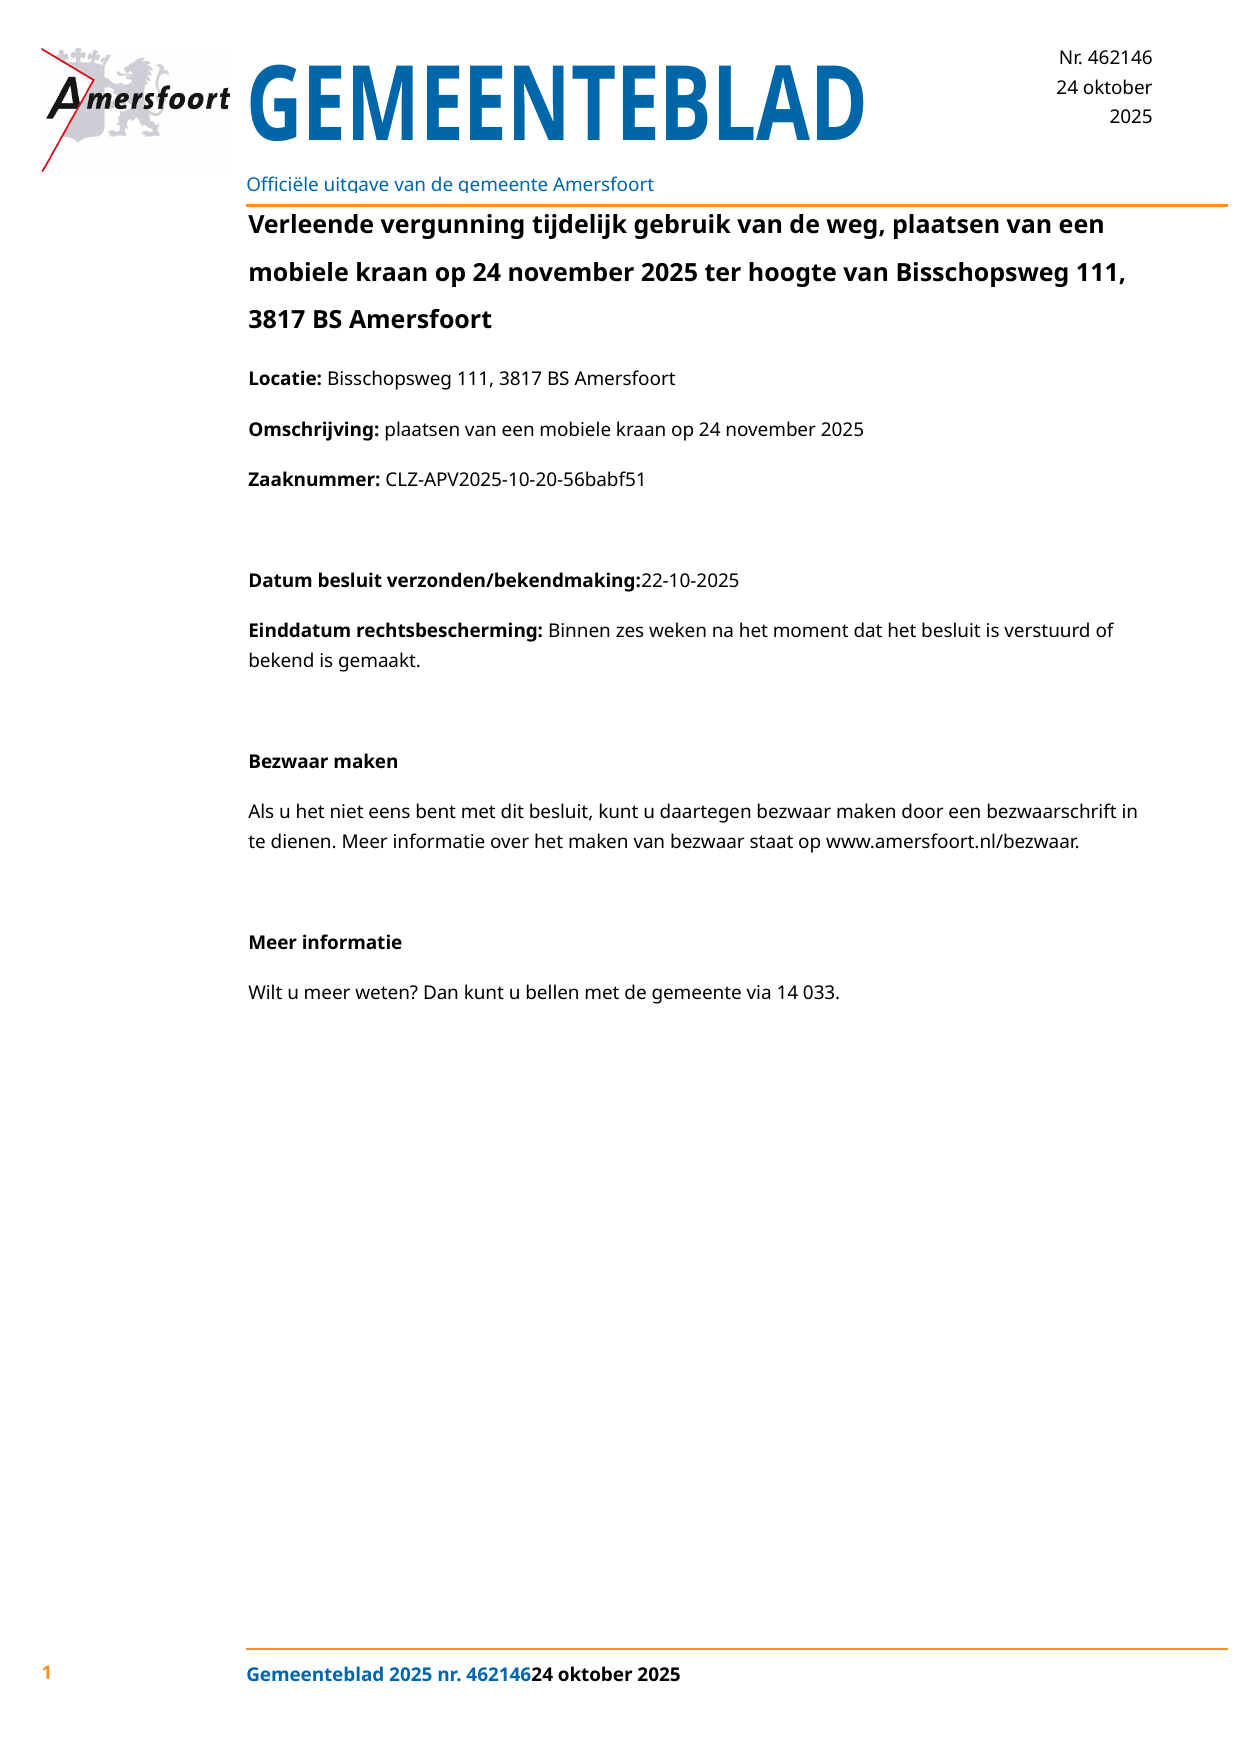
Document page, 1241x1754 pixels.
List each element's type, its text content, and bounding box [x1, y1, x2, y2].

text Als u het niet eens bent met dit besluit, kunt u daartegen bezwaar maken door een bezwaarschrift in te dienen. Meer informatie over het maken van bezwaar staat op www.amersfoort.nl/bezwaar. [248, 798, 1152, 854]
text Bezwaar maken [248, 748, 1152, 774]
picture [41, 47, 231, 172]
text Wilt u meer weten? Dan kunt u bellen met de gemeente via 14 033. [248, 979, 1152, 1005]
text Omschrijving: plaatsen van een mobiele kraan op 24 november 2025 [248, 416, 1152, 442]
text Datum besluit verzonden/bekendmaking:22-10-2025 [248, 567, 1152, 593]
text Einddatum rechtsbescherming: Binnen zes weken na het moment dat het besluit is verstuurd of bekend is gemaakt. [248, 618, 1152, 673]
text Zaaknummer: CLZ-APV2025-10-20-56babf51 [248, 466, 1152, 492]
text Locatie: Bisschopsweg 111, 3817 BS Amersfoort [248, 366, 1152, 391]
text Verleende vergunning tijdelijk gebruik van de weg, plaatsen van een mobiele kraan op 24 november 2025 ter hoogte van Bisschopsweg 111, 3817 BS Amersfoort [248, 207, 1152, 336]
text Meer informatie [248, 929, 1152, 954]
